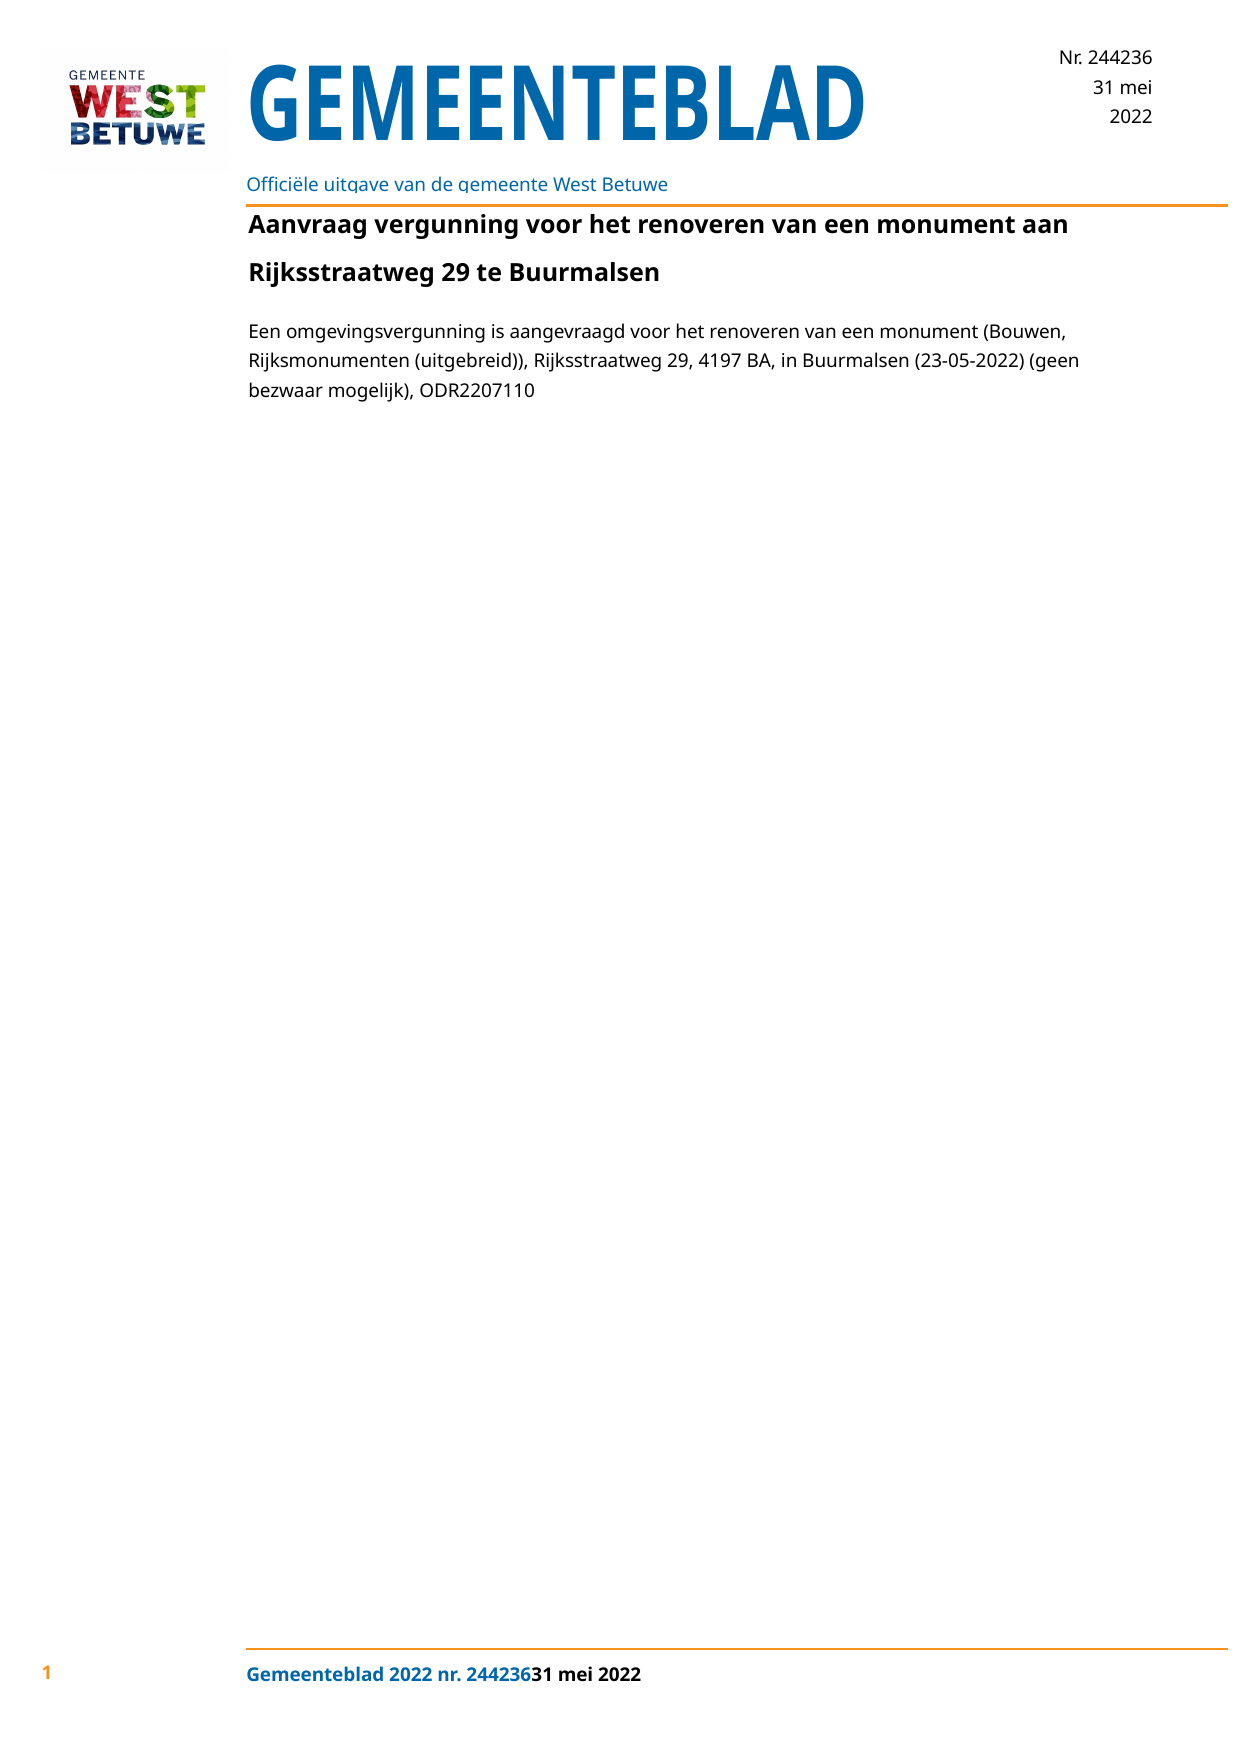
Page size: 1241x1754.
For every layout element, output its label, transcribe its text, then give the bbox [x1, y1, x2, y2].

picture [41, 47, 231, 172]
text Een omgevingsvergunning is aangevraagd voor het renoveren van een monument (Bouwen, Rijksmonumenten (uitgebreid)), Rijksstraatweg 29, 4197 BA, in Buurmalsen (23-05-2022) (geen bezwaar mogelijk), ODR2207110 [248, 318, 1152, 403]
text Aanvraag vergunning voor het renoveren van een monument aan Rijksstraatweg 29 te Buurmalsen [248, 207, 1152, 288]
